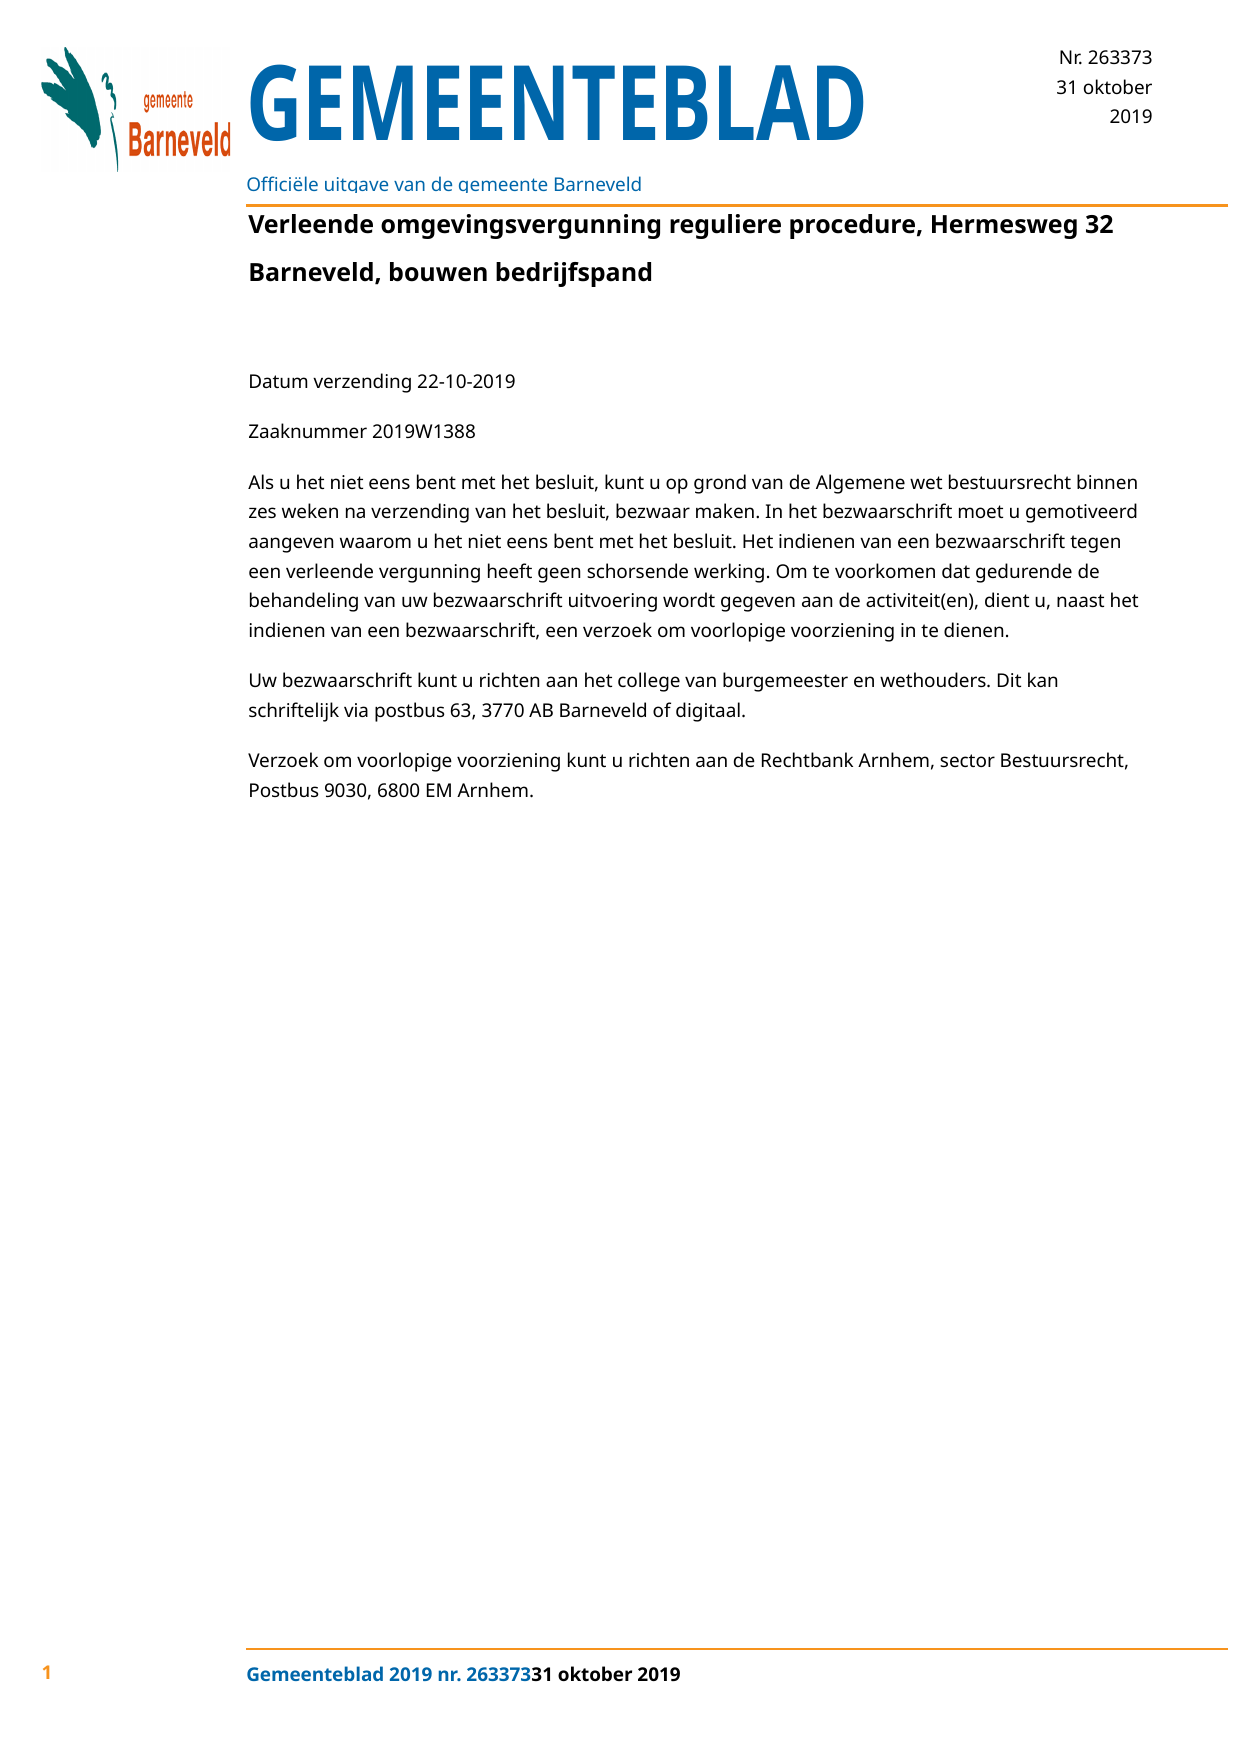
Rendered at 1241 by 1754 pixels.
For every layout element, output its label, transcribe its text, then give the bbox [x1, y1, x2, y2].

text Datum verzending 22-10-2019 [248, 368, 1152, 394]
text Verzoek om voorlopige voorziening kunt u richten aan de Rechtbank Arnhem, sector Bestuursrecht, Postbus 9030, 6800 EM Arnhem. [248, 747, 1152, 803]
text Als u het niet eens bent met het besluit, kunt u op grond van de Algemene wet bestuursrecht binnen zes weken na verzending van het besluit, bezwaar maken. In het bezwaarschrift moet u gemotiveerd aangeven waarom u het niet eens bent met het besluit. Het indienen van een bezwaarschrift tegen een verleende vergunning heeft geen schorsende werking. Om te voorkomen dat gedurende de behandeling van uw bezwaarschrift uitvoering wordt gegeven aan de activiteit(en), dient u, naast het indienen van een bezwaarschrift, een verzoek om voorlopige voorziening in te dienen. [248, 469, 1152, 643]
text Uw bezwaarschrift kunt u richten aan het college van burgemeester en wethouders. Dit kan schriftelijk via postbus 63, 3770 AB Barneveld of digitaal. [248, 667, 1152, 723]
text Verleende omgevingsvergunning reguliere procedure, Hermesweg 32 Barneveld, bouwen bedrijfspand [248, 207, 1152, 288]
text Zaaknummer 2019W1388 [248, 419, 1152, 444]
picture [41, 47, 231, 172]
